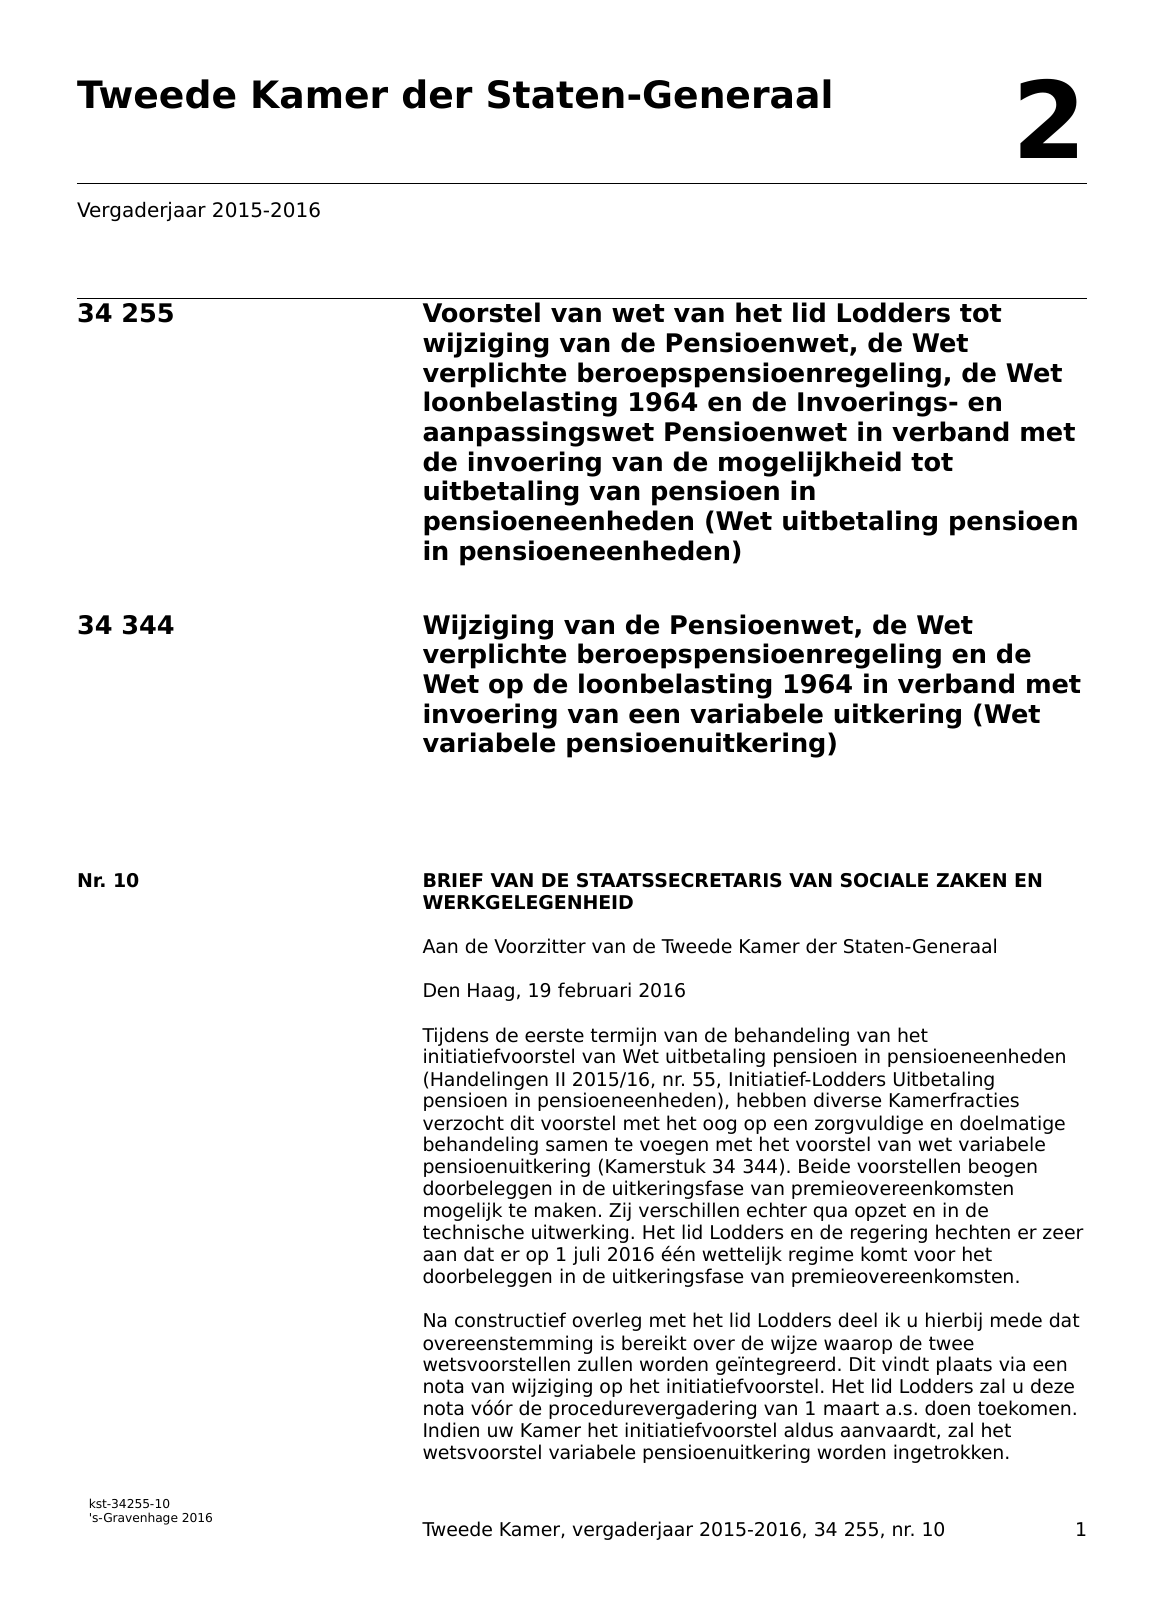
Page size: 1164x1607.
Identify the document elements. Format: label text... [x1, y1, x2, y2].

table_header Tweede Kamer der Staten-Generaal [77, 59, 886, 183]
text Den Haag, 19 februari 2016 [422, 980, 1087, 1002]
text kst-34255-10 [88, 1497, 323, 1511]
text 's-Gravenhage 2016 [88, 1511, 323, 1525]
text Aan de Voorzitter van de Tweede Kamer der Staten-Generaal [422, 936, 1087, 958]
subtitle 34 344 Wijziging van de Pensioenwet, de Wet verplichte beroepspensioenregeling en de Wet op de loonbelasting 1964 in verband met invoering van een variabele uitkering (Wet variabele pensioenuitkering) [77, 611, 1087, 759]
subtitle Nr. 10 BRIEF VAN DE STAATSSECRETARIS VAN SOCIALE ZAKEN EN WERKGELEGENHEID [77, 870, 1087, 914]
table_header 2 [886, 59, 1087, 183]
subtitle 34 255 Voorstel van wet van het lid Lodders tot wijziging van de Pensioenwet, de Wet verplichte beroepspensioenregeling, de Wet loonbelasting 1964 en de Invoerings- en aanpassingswet Pensioenwet in verband met de invoering van de mogelijkheid tot uitbetaling van pensioen in pensioeneenheden (Wet uitbetaling pensioen in pensioeneenheden) [77, 299, 1087, 566]
table_cell Vergaderjaar 2015-2016 [77, 184, 1087, 298]
text Na constructief overleg met het lid Lodders deel ik u hierbij mede dat overeenstemming is bereikt over de wijze waarop de twee wetsvoorstellen zullen worden geïntegreerd. Dit vindt plaats via een nota van wijziging op het initiatiefvoorstel. Het lid Lodders zal u deze nota vóór de procedurevergadering van 1 maart a.s. doen toekomen. Indien uw Kamer het initiatiefvoorstel aldus aanvaardt, zal het wetsvoorstel variabele pensioenuitkering worden ingetrokken. [422, 1310, 1087, 1464]
text Tijdens de eerste termijn van de behandeling van het initiatiefvoorstel van Wet uitbetaling pensioen in pensioeneenheden (Handelingen II 2015/16, nr. 55, Initiatief-Lodders Uitbetaling pensioen in pensioeneenheden), hebben diverse Kamerfracties verzocht dit voorstel met het oog op een zorgvuldige en doelmatige behandeling samen te voegen met het voorstel van wet variabele pensioenuitkering (Kamerstuk 34 344). Beide voorstellen beogen doorbeleggen in de uitkeringsfase van premieovereenkomsten mogelijk te maken. Zij verschillen echter qua opzet en in de technische uitwerking. Het lid Lodders en de regering hechten er zeer aan dat er op 1 juli 2016 één wettelijk regime komt voor het doorbeleggen in de uitkeringsfase van premieovereenkomsten. [422, 1024, 1087, 1288]
